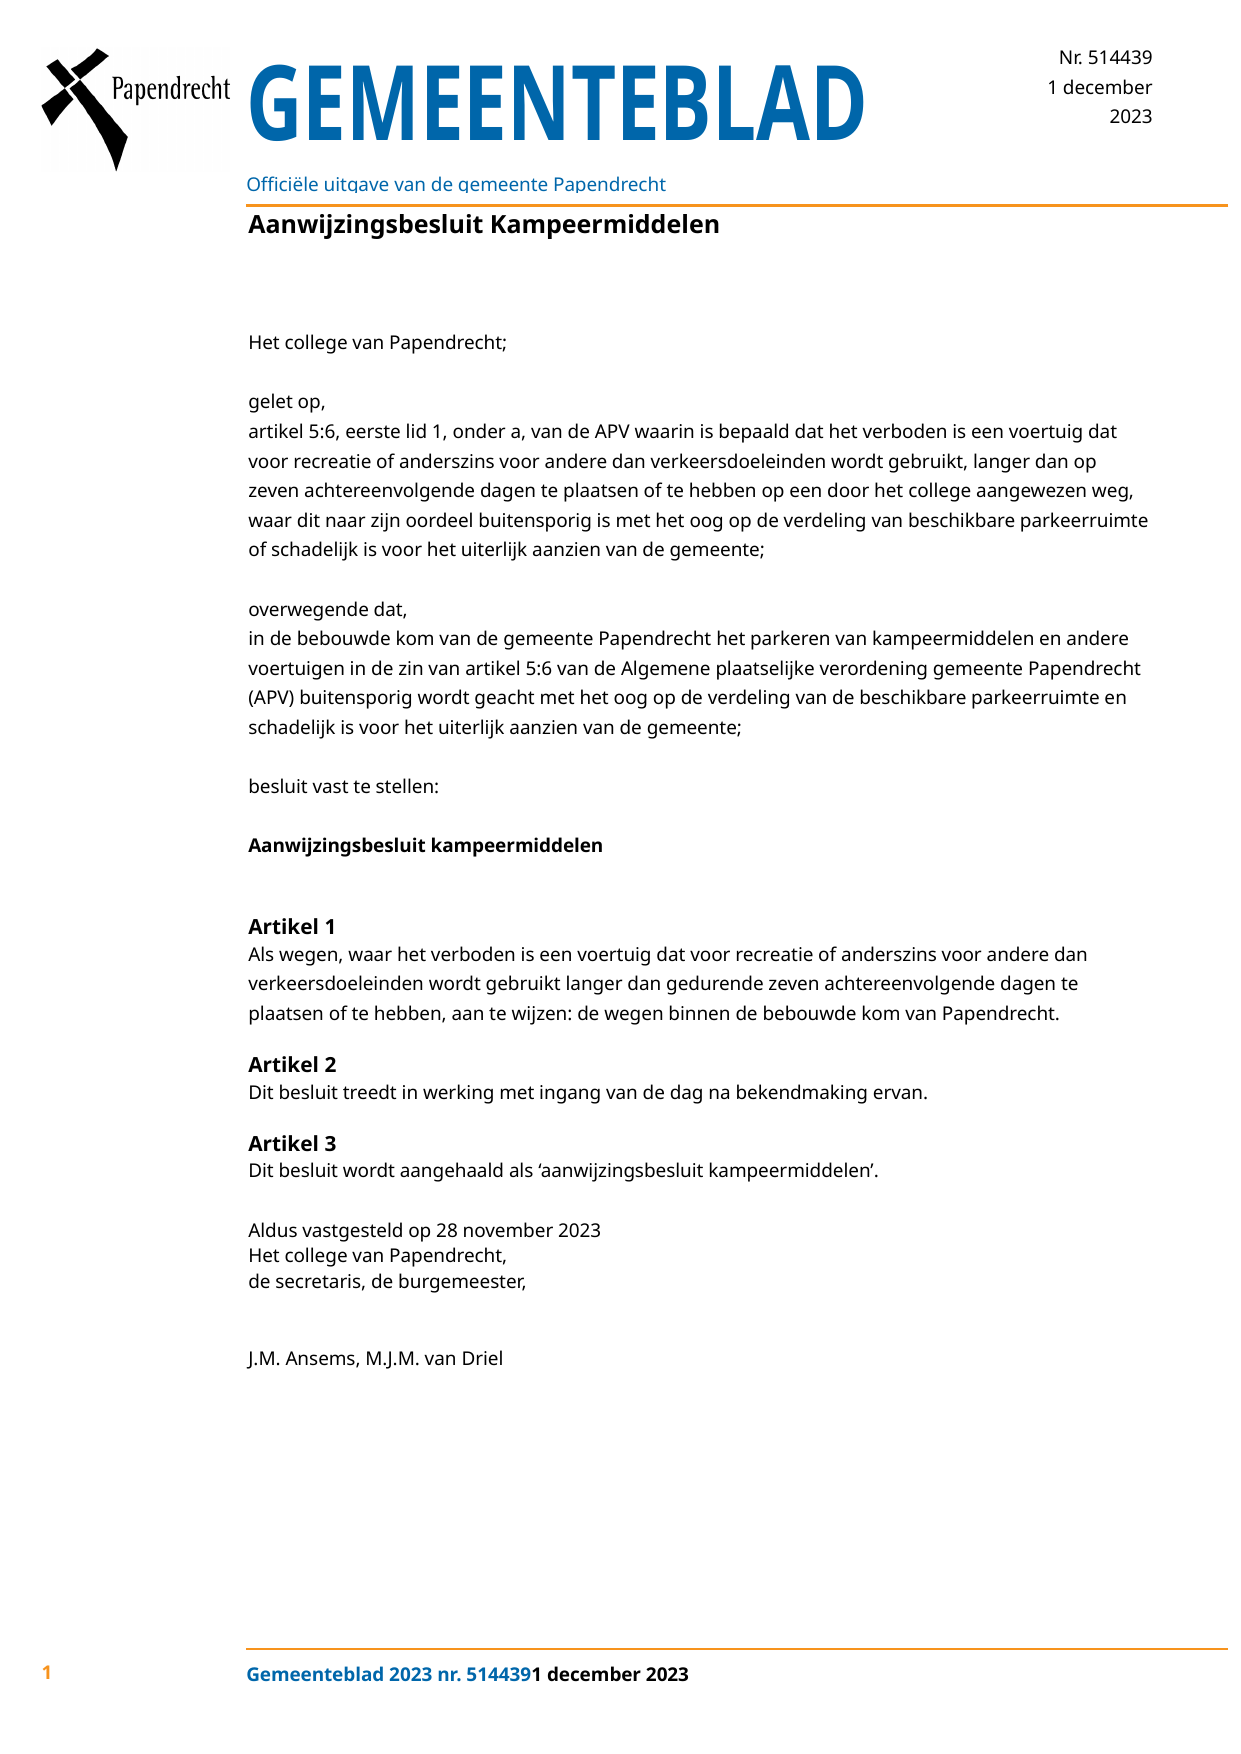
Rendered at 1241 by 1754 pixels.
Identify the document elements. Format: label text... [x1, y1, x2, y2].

text Aldus vastgesteld op 28 november 2023 [248, 1217, 1152, 1243]
text Aanwijzingsbesluit Kampeermiddelen [248, 207, 1152, 241]
text overwegende dat, [248, 596, 1152, 621]
text Het college van Papendrecht; [248, 329, 1152, 355]
text Dit besluit wordt aangehaald als ‘aanwijzingsbesluit kampeermiddelen’. [248, 1158, 1152, 1183]
text Artikel 1 [248, 912, 1152, 941]
text Als wegen, waar het verboden is een voertuig dat voor recreatie of anderszins voor andere dan verkeersdoeleinden wordt gebruikt langer dan gedurende zeven achtereenvolgende dagen te plaatsen of te hebben, aan te wijzen: de wegen binnen de bebouwde kom van Papendrecht. [248, 941, 1152, 1026]
text artikel 5:6, eerste lid 1, onder a, van de APV waarin is bepaald dat het verboden is een voertuig dat voor recreatie of anderszins voor andere dan verkeersdoeleinden wordt gebruikt, langer dan op zeven achtereenvolgende dagen te plaatsen of te hebben op een door het college aangewezen weg, waar dit naar zijn oordeel buitensporig is met het oog op de verdeling van beschikbare parkeerruimte of schadelijk is voor het uiterlijk aanzien van de gemeente; [248, 418, 1152, 562]
text de secretaris, de burgemeester, [248, 1268, 1152, 1294]
text in de bebouwde kom van de gemeente Papendrecht het parkeren van kampeermiddelen en andere voertuigen in de zin van artikel 5:6 van de Algemene plaatselijke verordening gemeente Papendrecht (APV) buitensporig wordt geacht met het oog op de verdeling van de beschikbare parkeerruimte en schadelijk is voor het uiterlijk aanzien van de gemeente; [248, 625, 1152, 740]
text Artikel 3 [248, 1129, 1152, 1158]
text Dit besluit treedt in werking met ingang van de dag na bekendmaking ervan. [248, 1079, 1152, 1104]
text Artikel 2 [248, 1050, 1152, 1079]
text J.M. Ansems, M.J.M. van Driel [248, 1346, 1152, 1371]
text Aanwijzingsbesluit kampeermiddelen [248, 832, 1152, 858]
text besluit vast te stellen: [248, 773, 1152, 799]
picture [41, 47, 231, 172]
text Het college van Papendrecht, [248, 1243, 1152, 1268]
text gelet op, [248, 389, 1152, 414]
